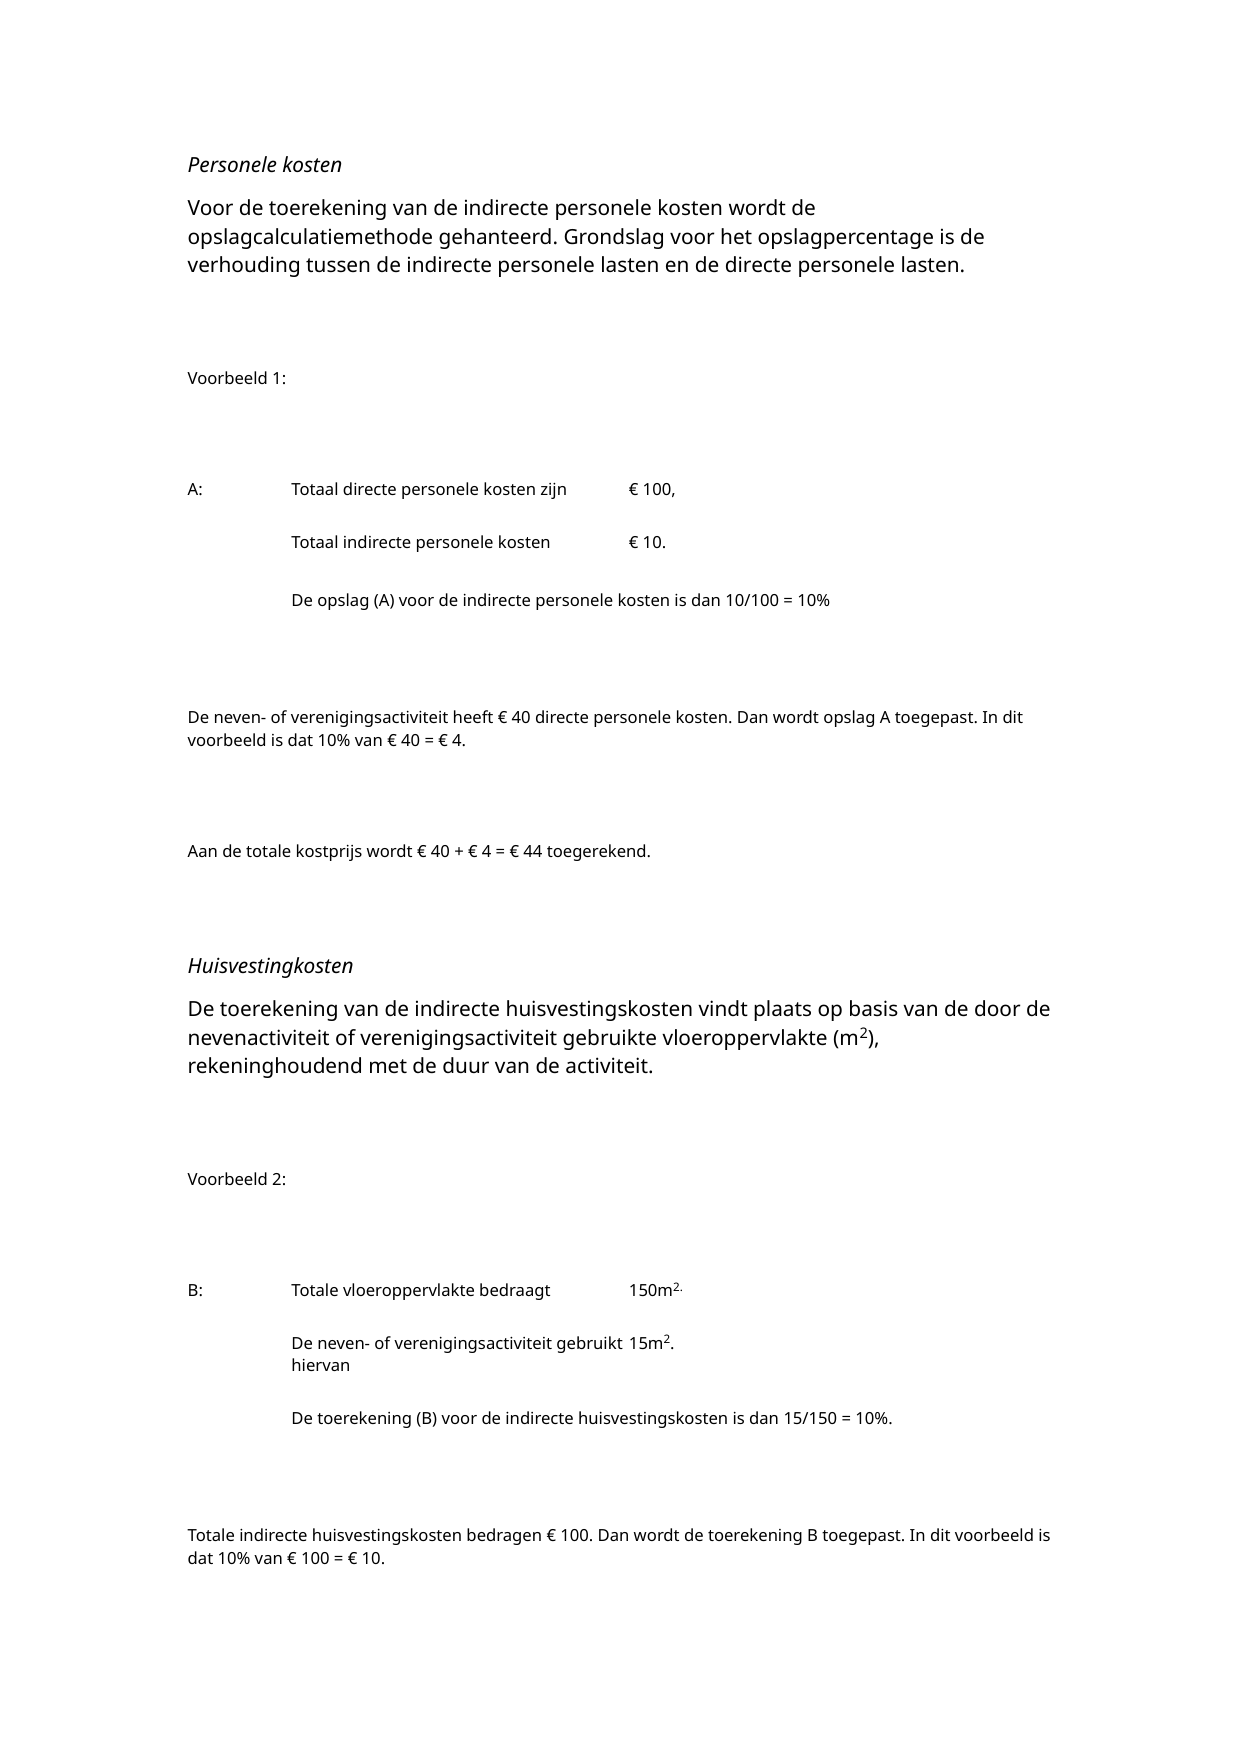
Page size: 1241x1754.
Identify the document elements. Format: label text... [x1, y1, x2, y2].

table_cell Aan de totale kostprijs wordt € 40 + € 4 = € 44 toegerekend. [188, 840, 1053, 892]
table_cell [188, 648, 1053, 706]
table_cell Totaal indirecte personele kosten [291, 531, 629, 589]
table_cell [188, 419, 291, 478]
table_cell [291, 419, 629, 478]
table_cell [188, 589, 291, 647]
table_cell Totaal directe personele kosten zijn [291, 478, 629, 531]
table_cell Totale indirecte huisvestingskosten bedragen € 100. Dan wordt de toerekening B toegepast. In dit voorbeeld is dat 10% van € 100 = € 10. [188, 1524, 1053, 1599]
text Voor de toerekening van de indirecte personele kosten wordt de opslagcalculatiemethode gehanteerd. Grondslag voor het opslagpercentage is de verhouding tussen de indirecte personele lasten en de directe personele lasten. [187, 193, 1053, 279]
table_cell [188, 1220, 1053, 1279]
table_cell De neven- of verenigingsactiviteit gebruikt hiervan [291, 1331, 629, 1407]
table_cell € 100, [629, 478, 1053, 531]
table_cell A: [188, 478, 291, 531]
table_cell Totale vloeroppervlakte bedraagt [291, 1279, 629, 1331]
table_cell 150m2. [629, 1279, 1053, 1331]
table_cell [188, 1407, 291, 1465]
table_cell [188, 531, 291, 589]
text Personele kosten [187, 150, 1053, 178]
table_cell B: [188, 1279, 291, 1331]
text De toerekening van de indirecte huisvestingskosten vindt plaats op basis van de door de nevenactiviteit of verenigingsactiviteit gebruikte vloeroppervlakte (m2), rekeninghoudend met de duur van de activiteit. [187, 994, 1053, 1079]
text Huisvestingkosten [187, 951, 1053, 979]
table_cell 15m2. [629, 1331, 1053, 1407]
table_cell [188, 781, 1053, 840]
table_cell [629, 419, 1053, 478]
table_cell [188, 1331, 291, 1407]
table_cell [188, 1465, 1053, 1524]
table_cell De toerekening (B) voor de indirecte huisvestingskosten is dan 15/150 = 10%. [291, 1407, 1053, 1465]
table_cell De neven- of verenigingsactiviteit heeft € 40 directe personele kosten. Dan wordt opslag A toegepast. In dit voorbeeld is dat 10% van € 40 = € 4. [188, 706, 1053, 781]
table_header Voorbeeld 1: [188, 367, 1053, 419]
table_cell € 10. [629, 531, 1053, 589]
table_cell De opslag (A) voor de indirecte personele kosten is dan 10/100 = 10% [291, 589, 1053, 647]
table_header Voorbeeld 2: [188, 1168, 1053, 1220]
